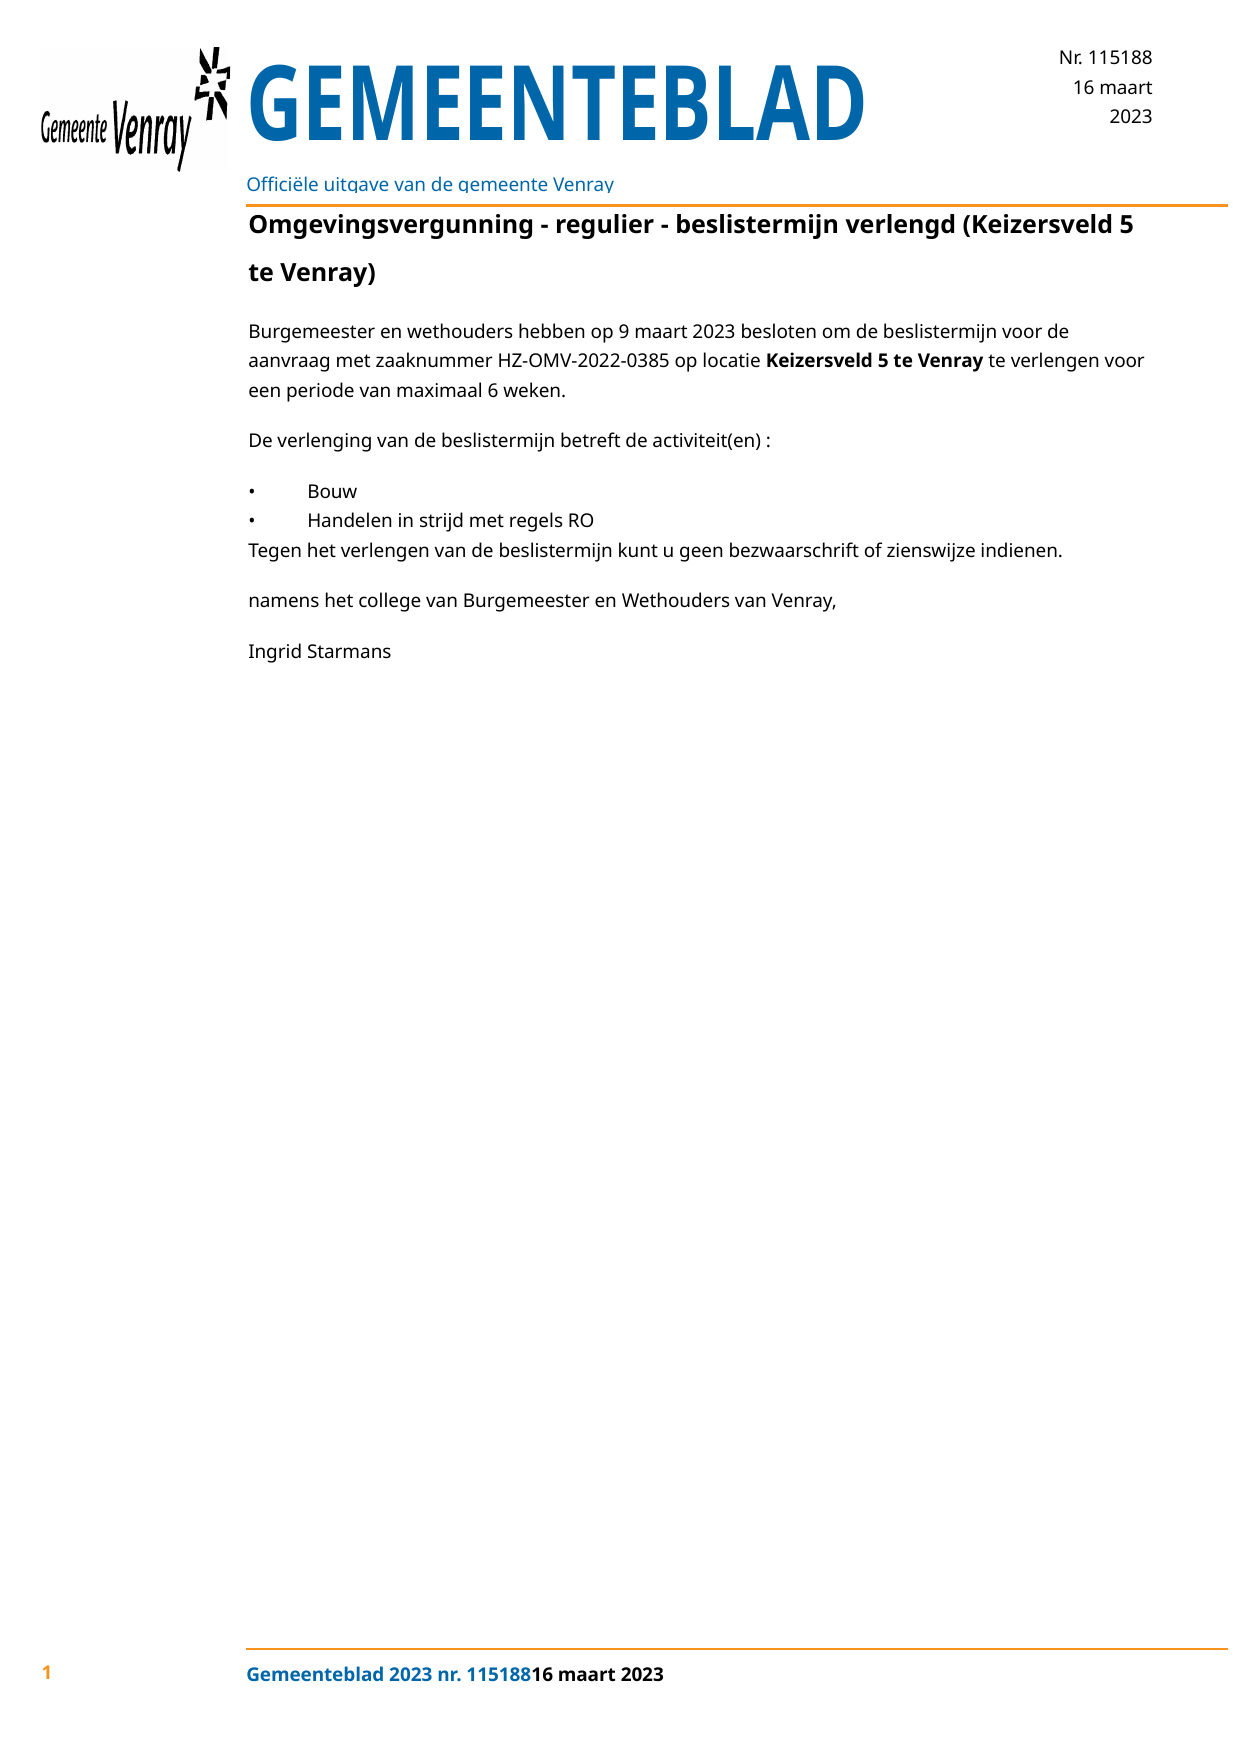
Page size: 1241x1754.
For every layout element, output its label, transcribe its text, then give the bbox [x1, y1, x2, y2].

picture [41, 47, 231, 172]
text Burgemeester en wethouders hebben op 9 maart 2023 besloten om de beslistermijn voor de aanvraag met zaaknummer HZ-OMV-2022-0385 op locatie Keizersveld 5 te Venray te verlengen voor een periode van maximaal 6 weken. [248, 318, 1152, 403]
text De verlenging van de beslistermijn betreft de activiteit(en) : [248, 427, 1152, 453]
list Bouw [248, 478, 1152, 504]
text Ingrid Starmans [248, 638, 1152, 664]
text Tegen het verlengen van de beslistermijn kunt u geen bezwaarschrift of zienswijze indienen. [248, 537, 1152, 563]
text namens het college van Burgemeester en Wethouders van Venray, [248, 587, 1152, 613]
list Handelen in strijd met regels RO [248, 507, 1152, 533]
text Omgevingsvergunning - regulier - beslistermijn verlengd (Keizersveld 5 te Venray) [248, 207, 1152, 288]
